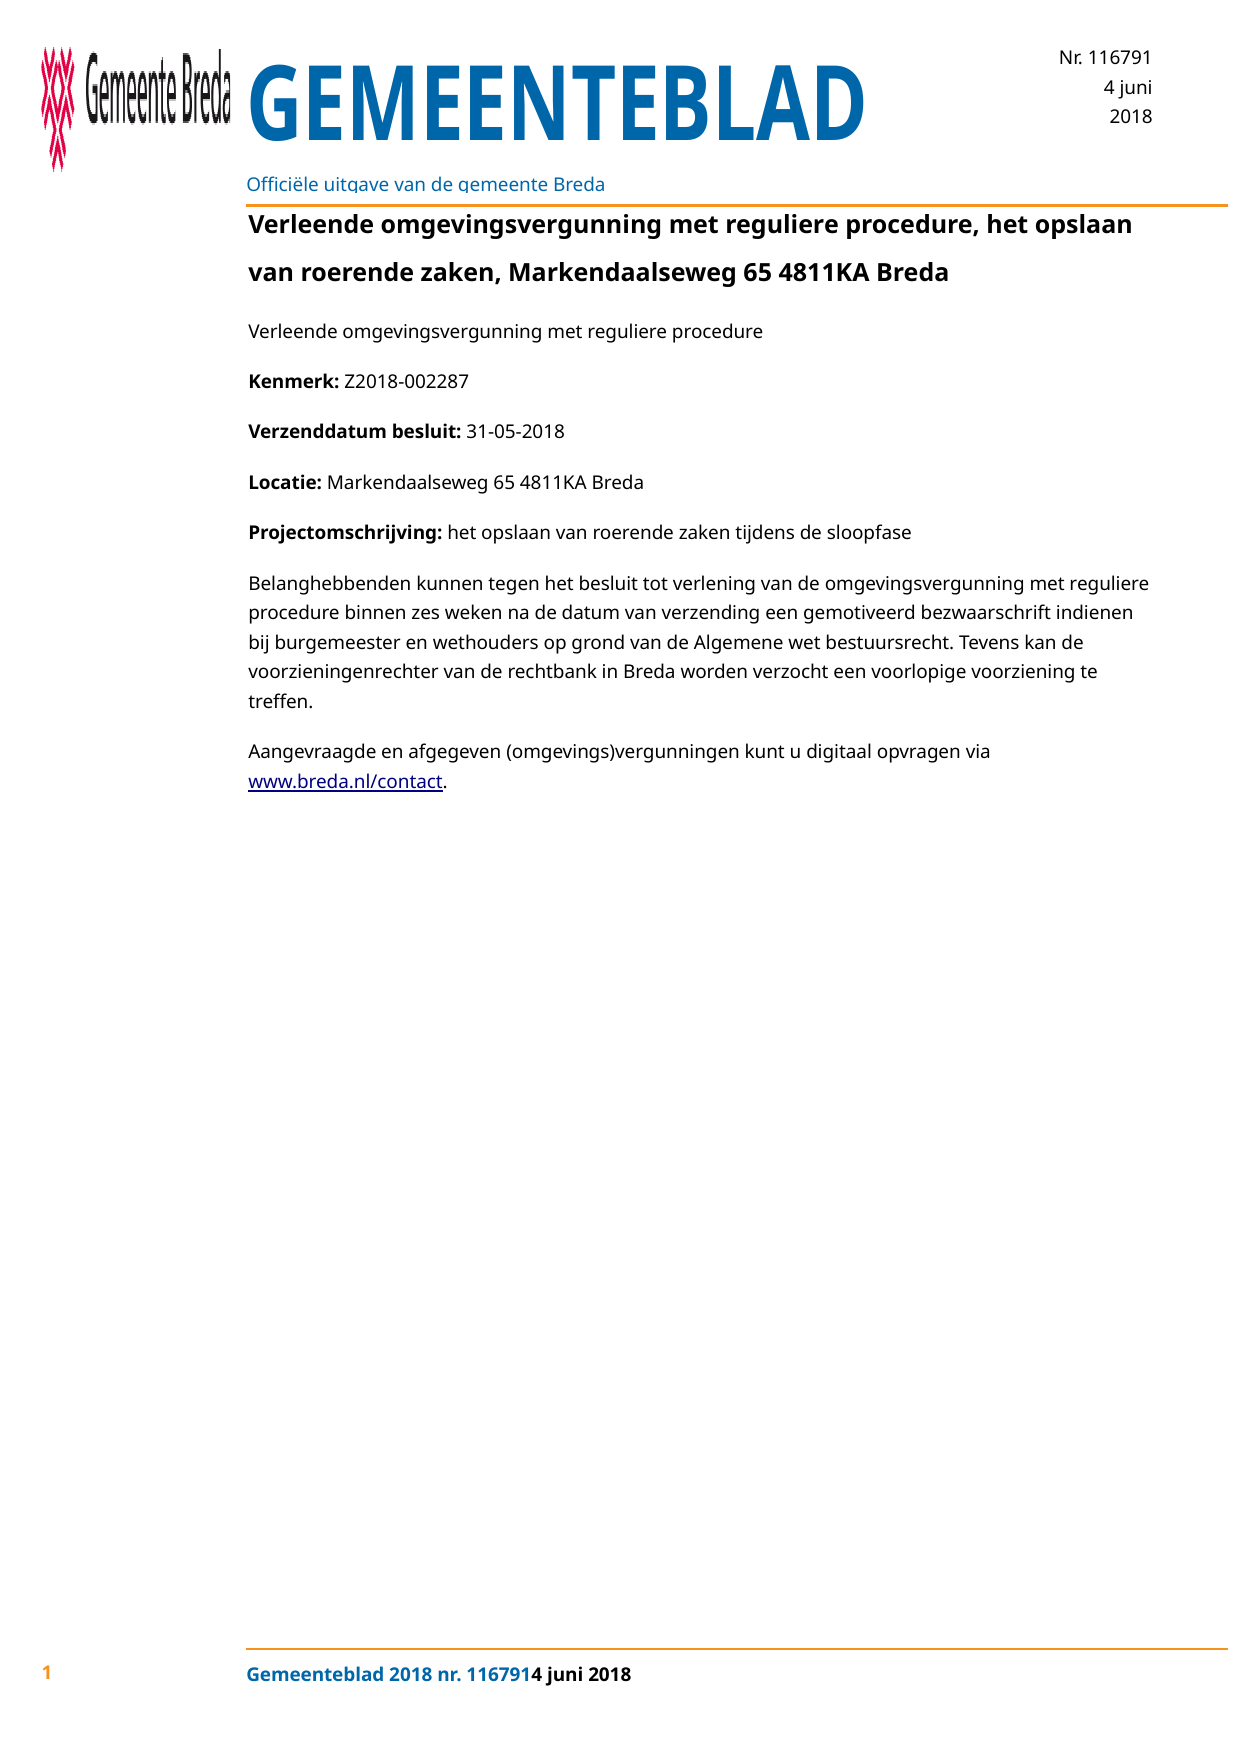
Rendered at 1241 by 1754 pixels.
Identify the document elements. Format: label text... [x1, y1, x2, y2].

text Belanghebbenden kunnen tegen het besluit tot verlening van de omgevingsvergunning met reguliere procedure binnen zes weken na de datum van verzending een gemotiveerd bezwaarschrift indienen bij burgemeester en wethouders op grond van de Algemene wet bestuursrecht. Tevens kan de voorzieningenrechter van de rechtbank in Breda worden verzocht een voorlopige voorziening te treffen. [248, 570, 1152, 714]
text Kenmerk: Z2018-002287 [248, 368, 1152, 394]
text Locatie: Markendaalseweg 65 4811KA Breda [248, 469, 1152, 495]
text Projectomschrijving: het opslaan van roerende zaken tijdens de sloopfase [248, 519, 1152, 545]
text Verleende omgevingsvergunning met reguliere procedure [248, 318, 1152, 344]
picture [41, 47, 231, 172]
text Verleende omgevingsvergunning met reguliere procedure, het opslaan van roerende zaken, Markendaalseweg 65 4811KA Breda [248, 207, 1152, 288]
text Verzenddatum besluit: 31-05-2018 [248, 419, 1152, 444]
text Aangevraagde en afgegeven (omgevings)vergunningen kunt u digitaal opvragen via www.breda.nl/contact. [248, 739, 1152, 794]
